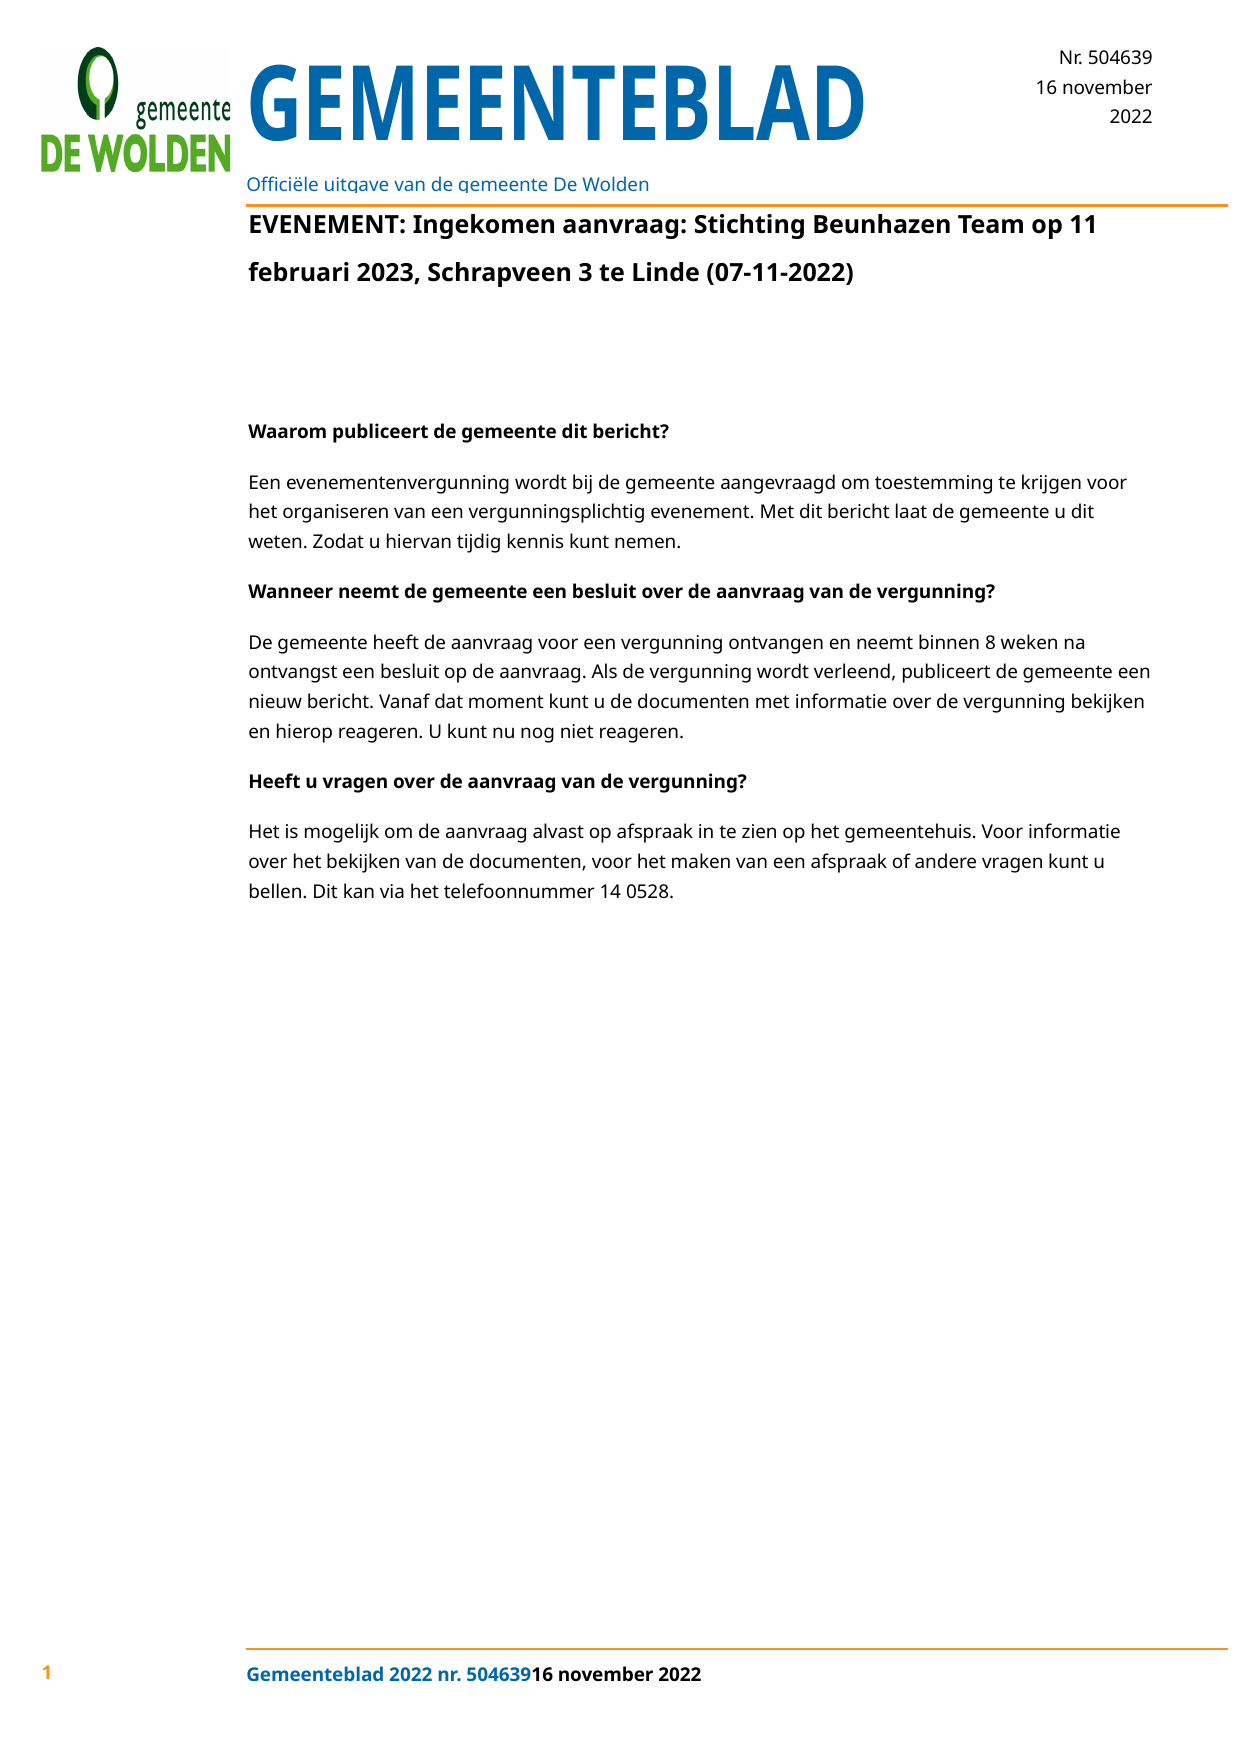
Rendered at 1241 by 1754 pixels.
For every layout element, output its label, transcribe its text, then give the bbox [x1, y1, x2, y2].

text Heeft u vragen over de aanvraag van de vergunning? [248, 768, 1152, 794]
text EVENEMENT: Ingekomen aanvraag: Stichting Beunhazen Team op 11 februari 2023, Schrapveen 3 te Linde (07-11-2022) [248, 207, 1152, 288]
text Een evenementenvergunning wordt bij de gemeente aangevraagd om toestemming te krijgen voor het organiseren van een vergunningsplichtig evenement. Met dit bericht laat de gemeente u dit weten. Zodat u hiervan tijdig kennis kunt nemen. [248, 469, 1152, 554]
text Het is mogelijk om de aanvraag alvast op afspraak in te zien op het gemeentehuis. Voor informatie over het bekijken van de documenten, voor het maken van een afspraak of andere vragen kunt u bellen. Dit kan via het telefoonnummer 14 0528. [248, 819, 1152, 904]
text De gemeente heeft de aanvraag voor een vergunning ontvangen en neemt binnen 8 weken na ontvangst een besluit op de aanvraag. Als de vergunning wordt verleend, publiceert de gemeente een nieuw bericht. Vanaf dat moment kunt u de documenten met informatie over de vergunning bekijken en hierop reageren. U kunt nu nog niet reageren. [248, 629, 1152, 744]
text Wanneer neemt de gemeente een besluit over de aanvraag van de vergunning? [248, 579, 1152, 604]
text Waarom publiceert de gemeente dit bericht? [248, 419, 1152, 444]
picture [41, 47, 231, 172]
